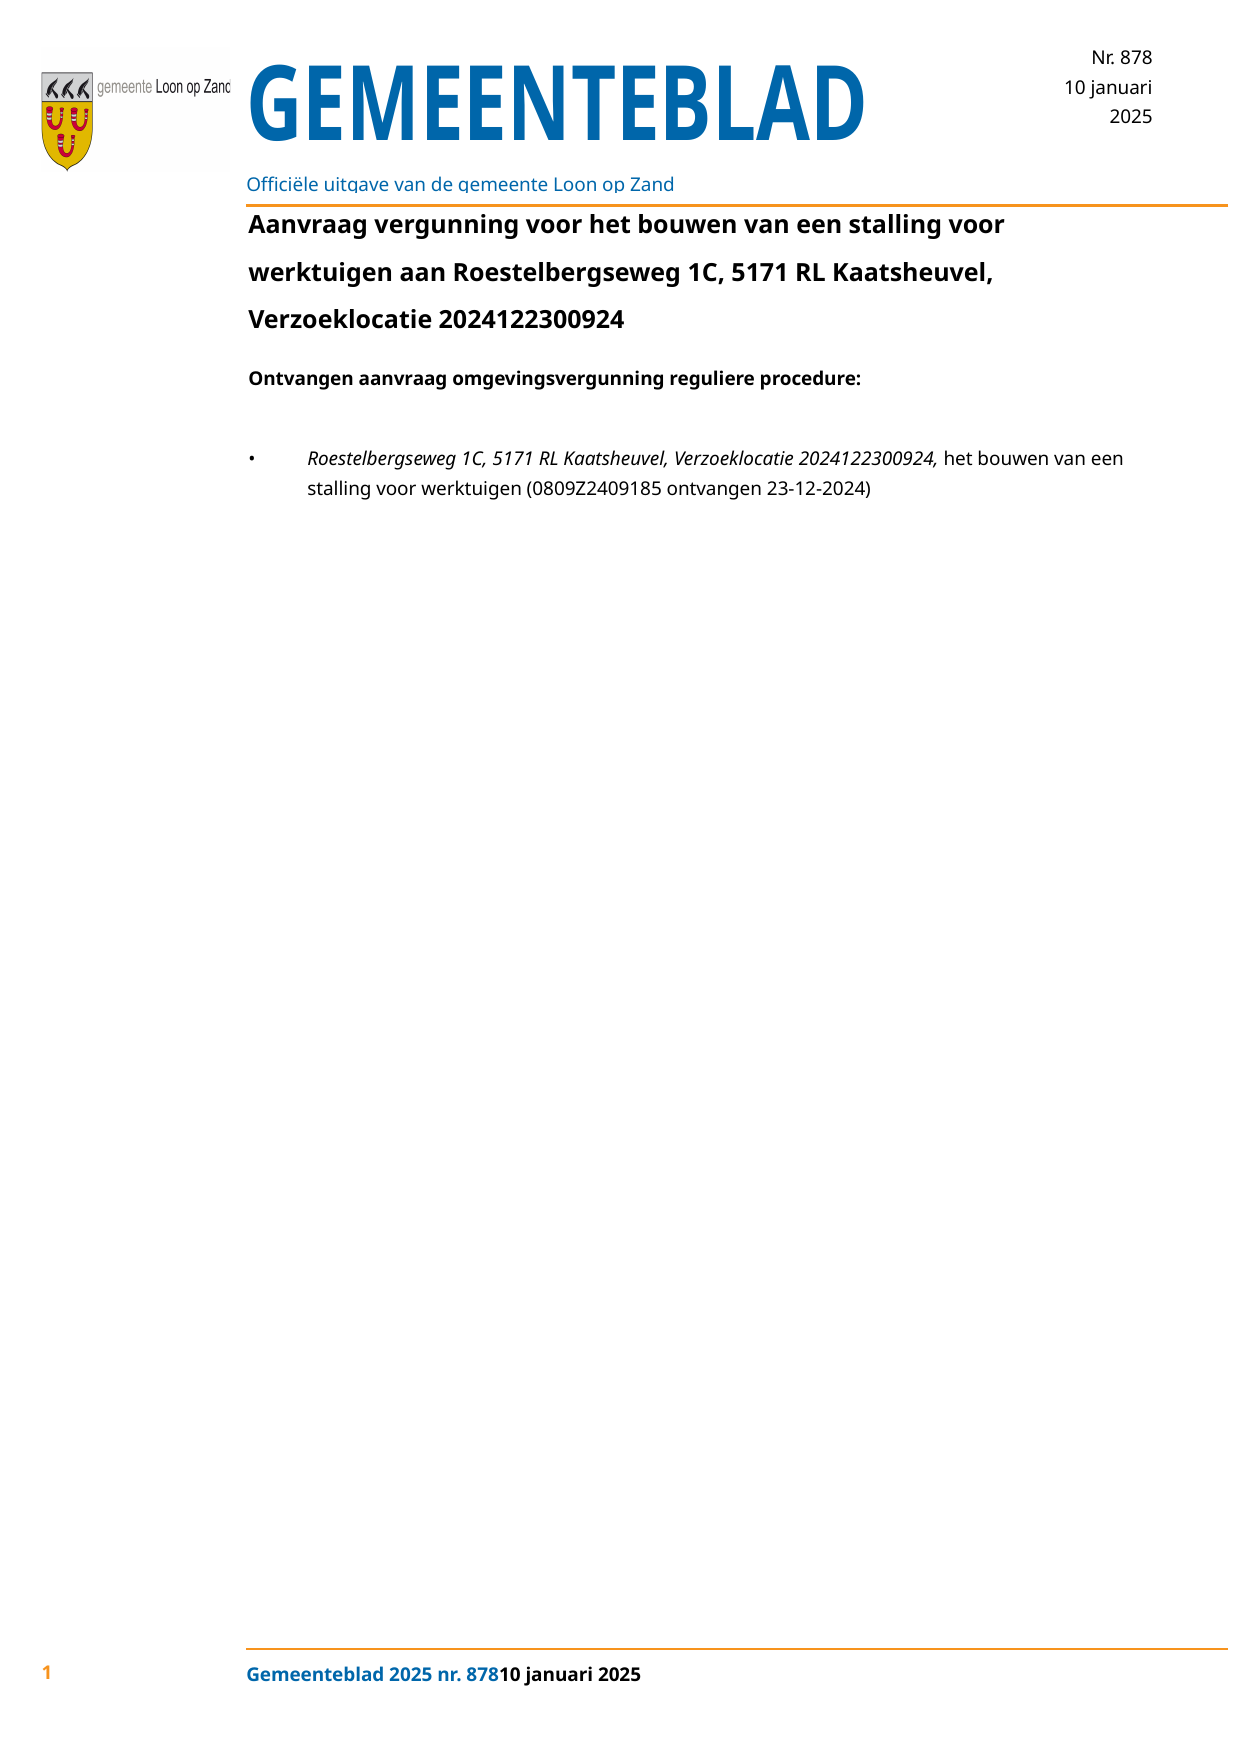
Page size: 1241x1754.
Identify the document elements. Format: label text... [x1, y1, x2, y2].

picture [41, 47, 231, 172]
text Aanvraag vergunning voor het bouwen van een stalling voor werktuigen aan Roestelbergseweg 1C, 5171 RL Kaatsheuvel, Verzoeklocatie 2024122300924 [248, 207, 1152, 336]
list Roestelbergseweg 1C, 5171 RL Kaatsheuvel, Verzoeklocatie 2024122300924, het bouwen van een stalling voor werktuigen (0809Z2409185 ontvangen 23-12-2024) [248, 446, 1152, 501]
text Ontvangen aanvraag omgevingsvergunning reguliere procedure: [248, 366, 1152, 391]
